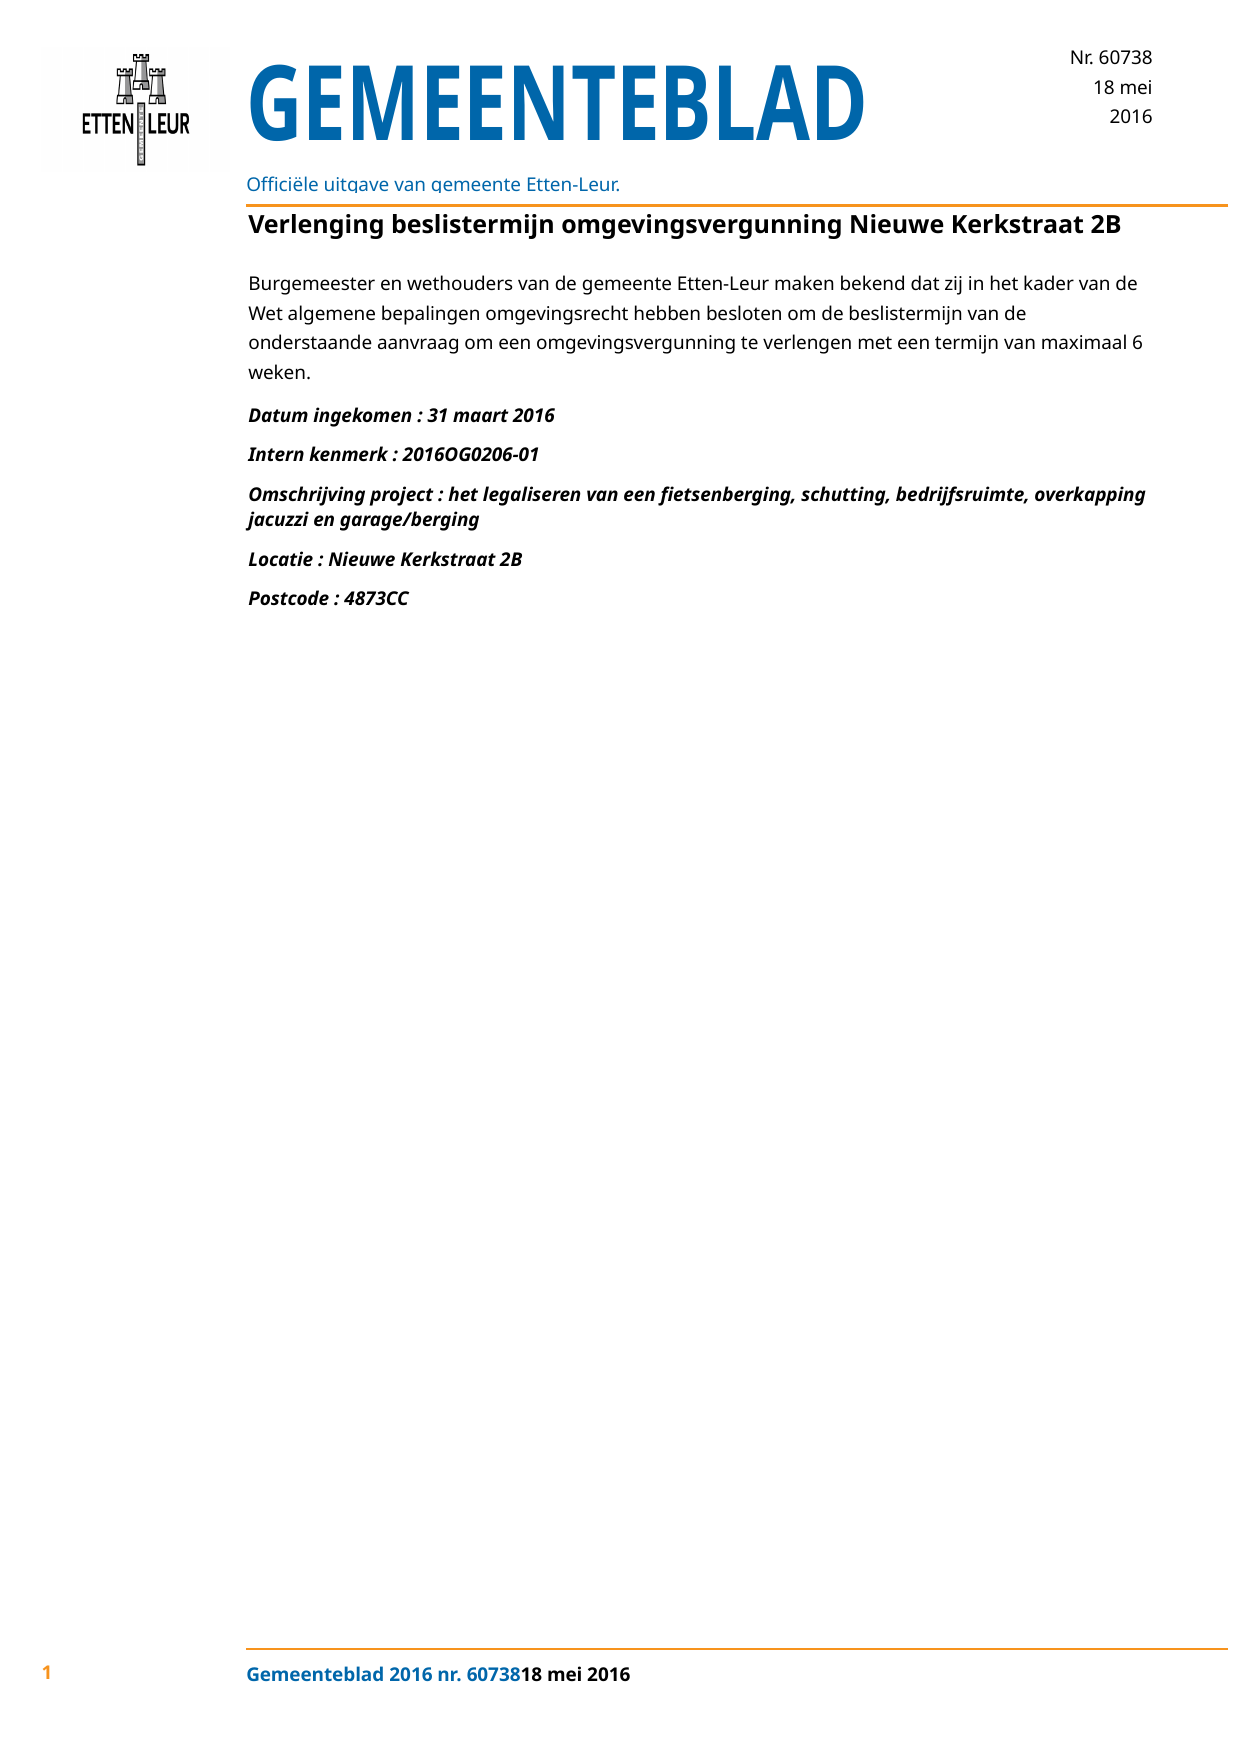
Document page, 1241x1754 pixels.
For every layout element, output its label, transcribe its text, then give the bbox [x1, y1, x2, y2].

text Datum ingekomen : 31 maart 2016 [248, 402, 1152, 428]
text Postcode : 4873CC [248, 585, 1152, 611]
text Locatie : Nieuwe Kerkstraat 2B [248, 546, 1152, 571]
text Omschrijving project : het legaliseren van een fietsenberging, schutting, bedrijfsruimte, overkapping jacuzzi en garage/berging [248, 481, 1152, 532]
text Intern kenmerk : 2016OG0206-01 [248, 441, 1152, 467]
picture [41, 47, 231, 172]
text Verlenging beslistermijn omgevingsvergunning Nieuwe Kerkstraat 2B [248, 207, 1152, 241]
text Burgemeester en wethouders van de gemeente Etten-Leur maken bekend dat zij in het kader van de Wet algemene bepalingen omgevingsrecht hebben besloten om de beslistermijn van de onderstaande aanvraag om een omgevingsvergunning te verlengen met een termijn van maximaal 6 weken. [248, 270, 1152, 385]
